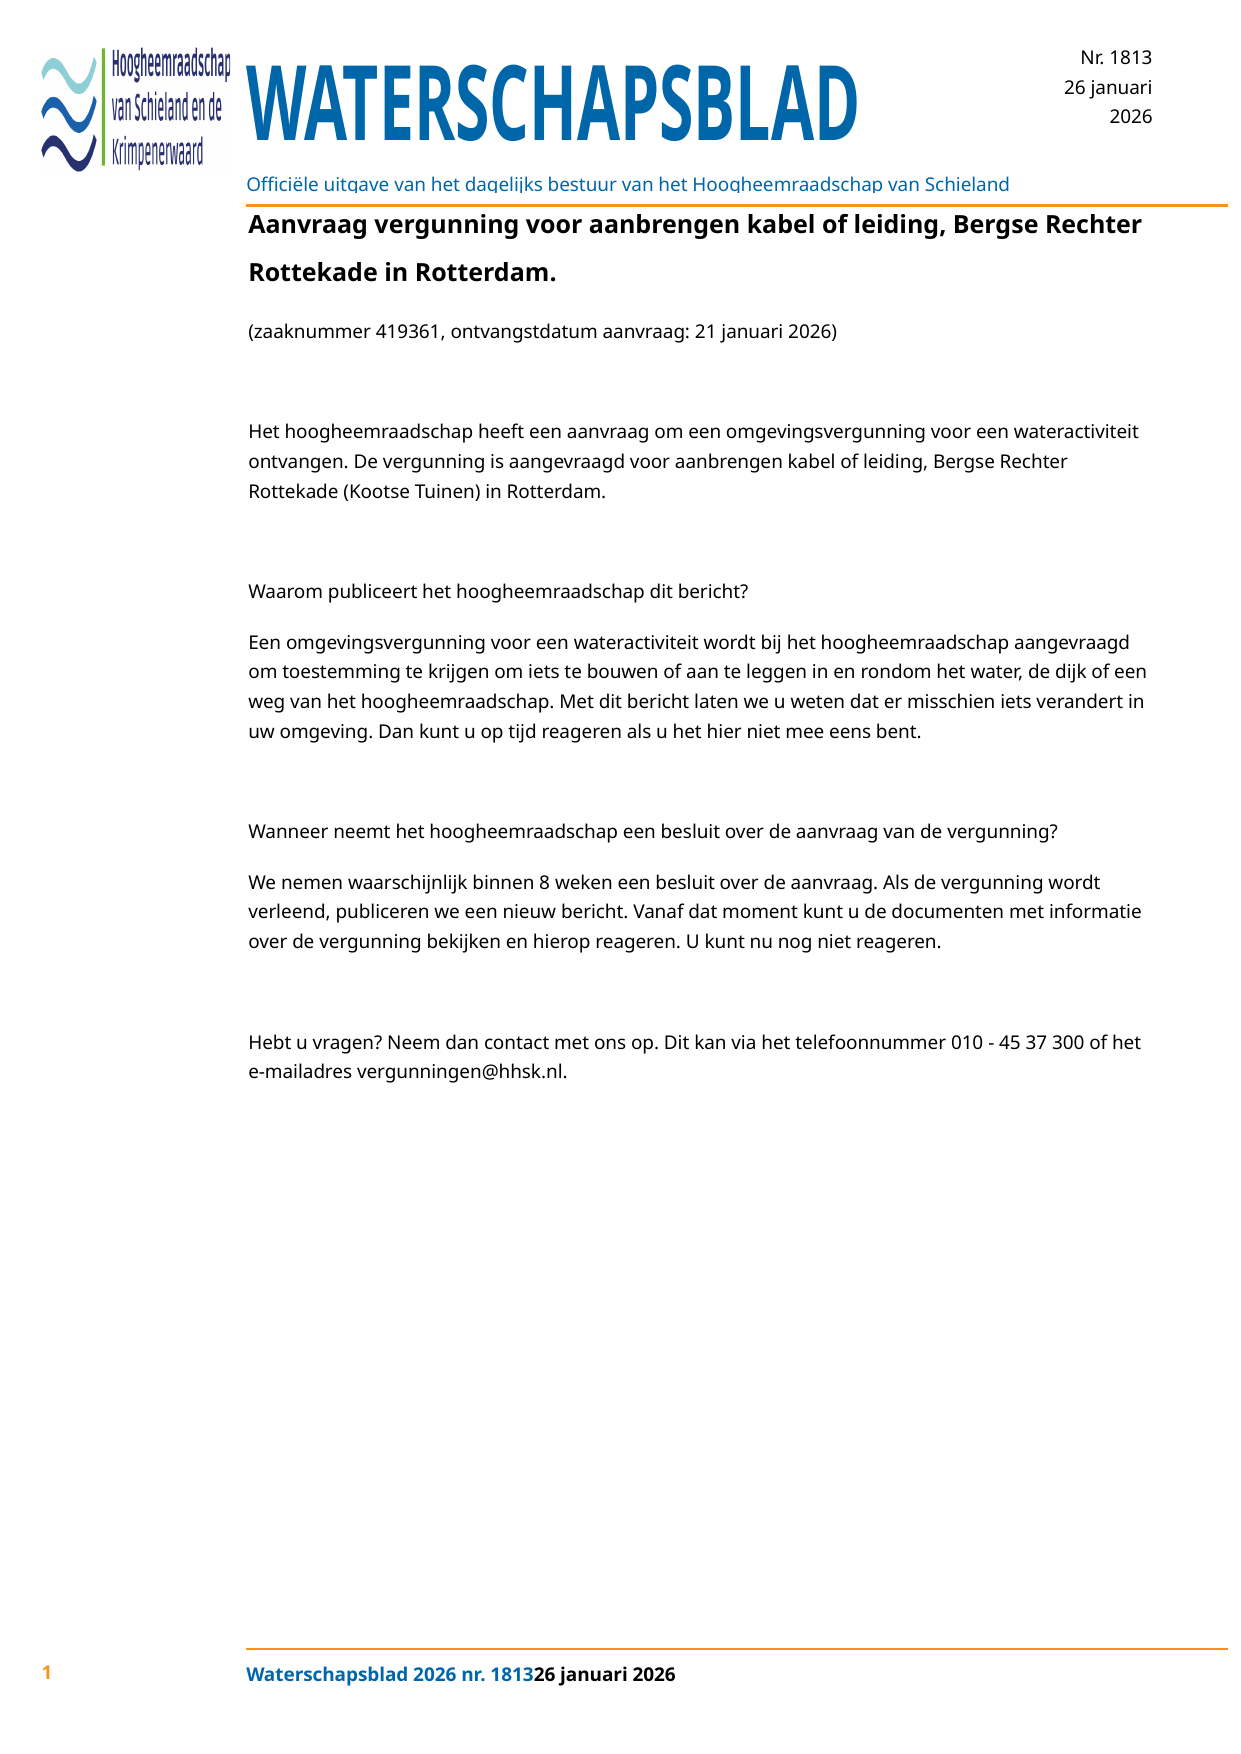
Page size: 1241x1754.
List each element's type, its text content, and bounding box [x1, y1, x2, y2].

text Het hoogheemraadschap heeft een aanvraag om een omgevingsvergunning voor een wateractiviteit ontvangen. De vergunning is aangevraagd voor aanbrengen kabel of leiding, Bergse Rechter Rottekade (Kootse Tuinen) in Rotterdam. [248, 419, 1152, 504]
text We nemen waarschijnlijk binnen 8 weken een besluit over de aanvraag. Als de vergunning wordt verleend, publiceren we een nieuw bericht. Vanaf dat moment kunt u de documenten met informatie over de vergunning bekijken en hierop reageren. U kunt nu nog niet reageren. [248, 869, 1152, 954]
picture [41, 47, 231, 172]
text Een omgevingsvergunning voor een wateractiviteit wordt bij het hoogheemraadschap aangevraagd om toestemming te krijgen om iets te bouwen of aan te leggen in en rondom het water, de dijk of een weg van het hoogheemraadschap. Met dit bericht laten we u weten dat er misschien iets verandert in uw omgeving. Dan kunt u op tijd reageren als u het hier niet mee eens bent. [248, 629, 1152, 744]
text Aanvraag vergunning voor aanbrengen kabel of leiding, Bergse Rechter Rottekade in Rotterdam. [248, 207, 1152, 288]
text Wanneer neemt het hoogheemraadschap een besluit over de aanvraag van de vergunning? [248, 819, 1152, 844]
text Hebt u vragen? Neem dan contact met ons op. Dit kan via het telefoonnummer 010 - 45 37 300 of het e-mailadres vergunningen@hhsk.nl. [248, 1029, 1152, 1084]
text Waarom publiceert het hoogheemraadschap dit bericht? [248, 579, 1152, 604]
text (zaaknummer 419361, ontvangstdatum aanvraag: 21 januari 2026) [248, 318, 1152, 344]
